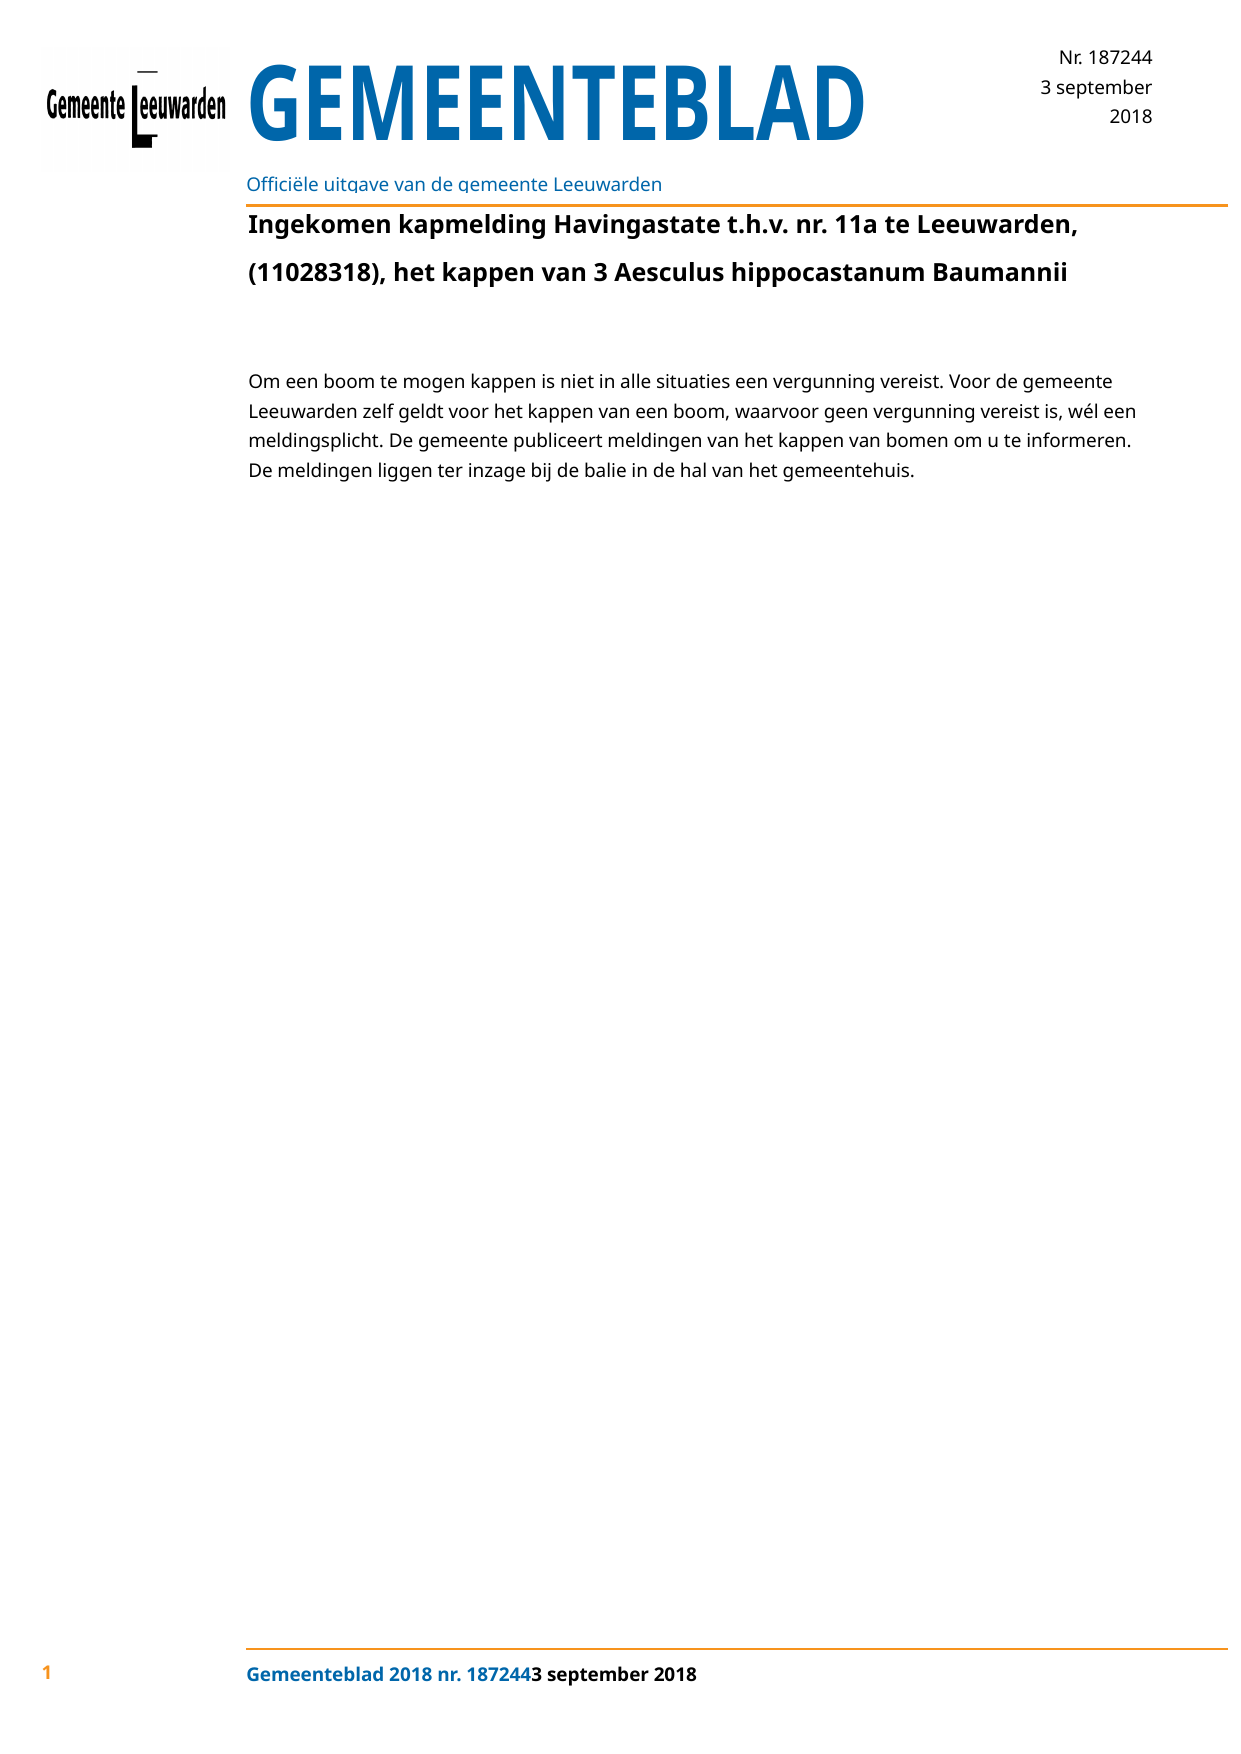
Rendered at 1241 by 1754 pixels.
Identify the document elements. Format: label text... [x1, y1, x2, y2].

text Om een boom te mogen kappen is niet in alle situaties een vergunning vereist. Voor de gemeente Leeuwarden zelf geldt voor het kappen van een boom, waarvoor geen vergunning vereist is, wél een meldingsplicht. De gemeente publiceert meldingen van het kappen van bomen om u te informeren. De meldingen liggen ter inzage bij de balie in de hal van het gemeentehuis. [248, 368, 1152, 483]
text Ingekomen kapmelding Havingastate t.h.v. nr. 11a te Leeuwarden, (11028318), het kappen van 3 Aesculus hippocastanum Baumannii [248, 207, 1152, 288]
picture [41, 47, 231, 172]
